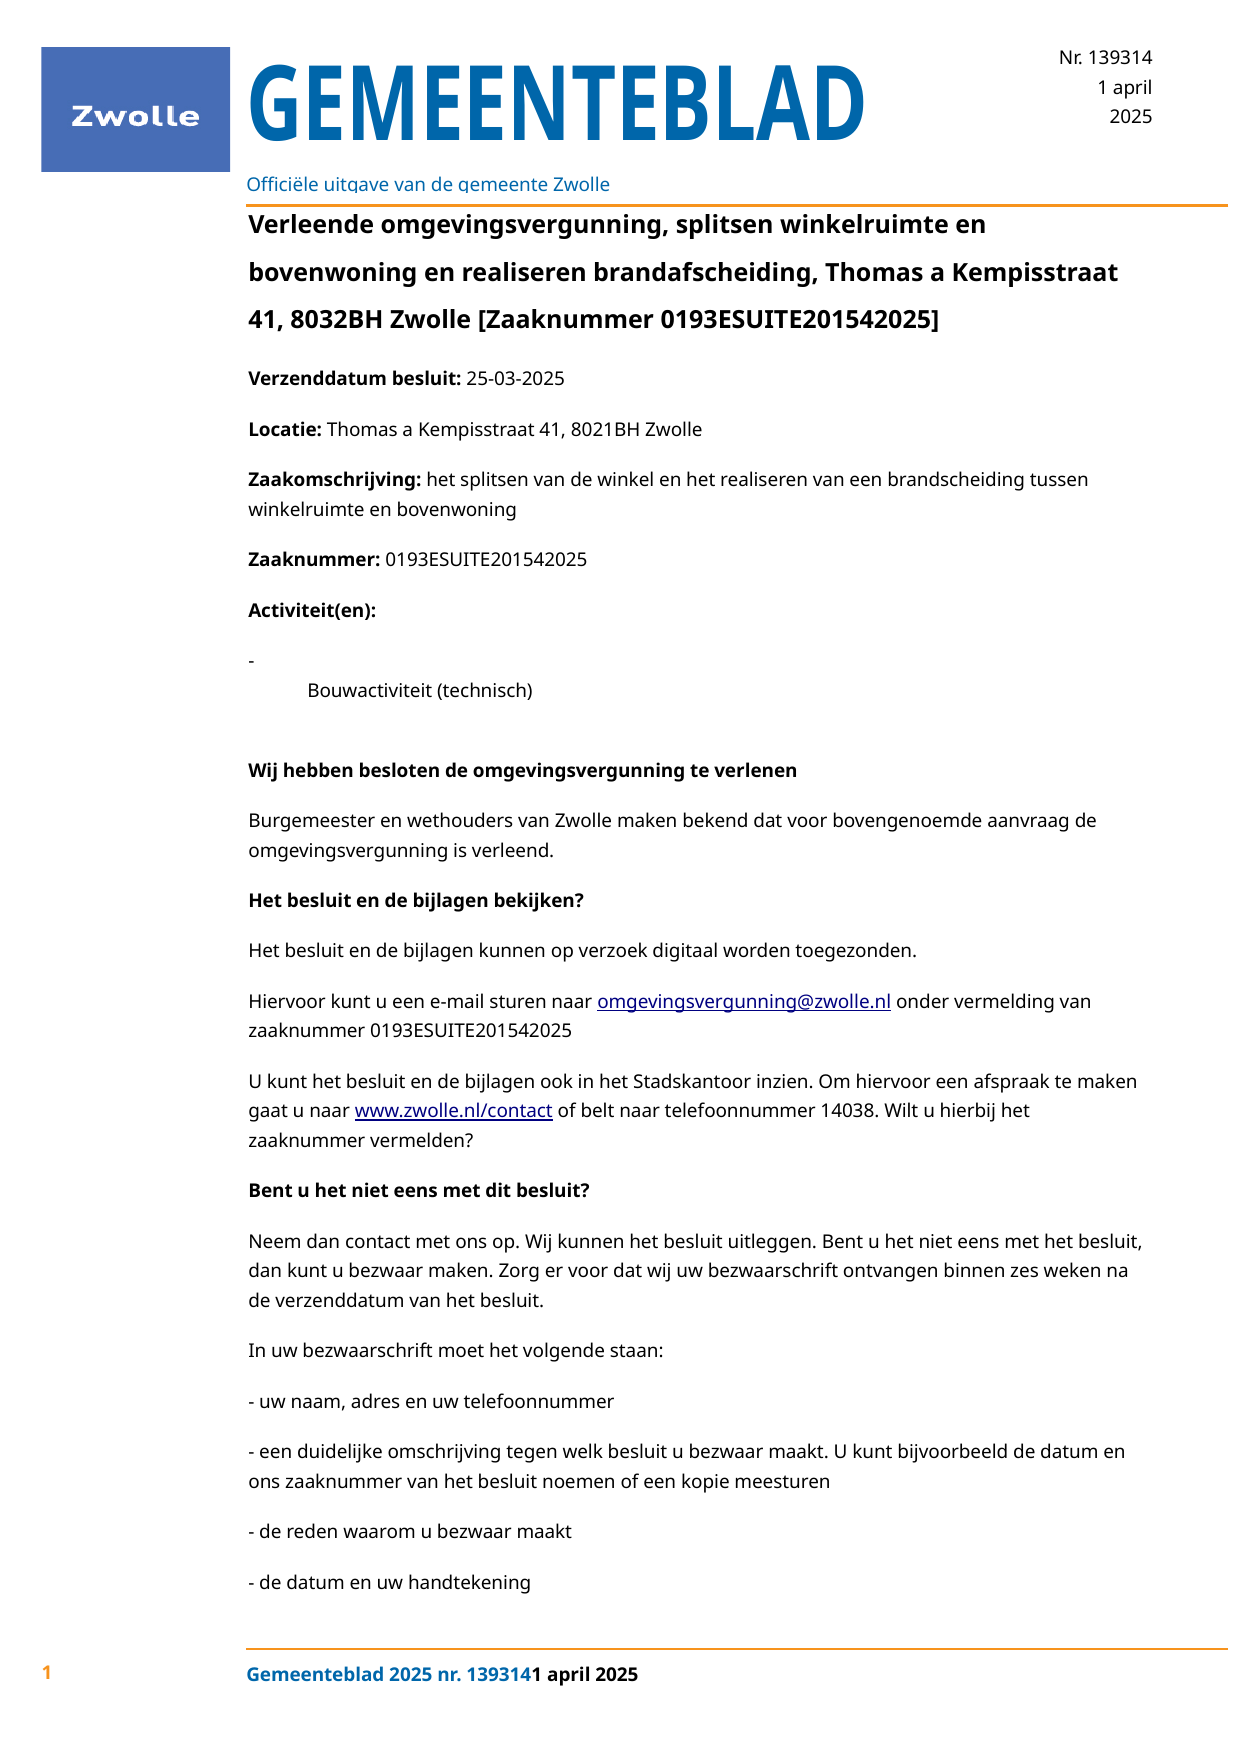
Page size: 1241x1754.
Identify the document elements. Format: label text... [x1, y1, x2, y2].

text U kunt het besluit en de bijlagen ook in het Stadskantoor inzien. Om hiervoor een afspraak te maken gaat u naar www.zwolle.nl/contact of belt naar telefoonnummer 14038. Wilt u hierbij het zaaknummer vermelden? [248, 1068, 1152, 1153]
text Locatie: Thomas a Kempisstraat 41, 8021BH Zwolle [248, 416, 1152, 442]
text Bent u het niet eens met dit besluit? [248, 1178, 1152, 1203]
text Neem dan contact met ons op. Wij kunnen het besluit uitleggen. Bent u het niet eens met het besluit, dan kunt u bezwaar maken. Zorg er voor dat wij uw bezwaarschrift ontvangen binnen zes weken na de verzenddatum van het besluit. [248, 1228, 1152, 1313]
text Zaakomschrijving: het splitsen van de winkel en het realiseren van een brandscheiding tussen winkelruimte en bovenwoning [248, 466, 1152, 522]
text - een duidelijke omschrijving tegen welk besluit u bezwaar maakt. U kunt bijvoorbeeld de datum en ons zaaknummer van het besluit noemen of een kopie meesturen [248, 1438, 1152, 1494]
text - de reden waarom u bezwaar maakt [248, 1518, 1152, 1544]
text Verleende omgevingsvergunning, splitsen winkelruimte en bovenwoning en realiseren brandafscheiding, Thomas a Kempisstraat 41, 8032BH Zwolle [Zaaknummer 0193ESUITE201542025] [248, 207, 1152, 336]
text In uw bezwaarschrift moet het volgende staan: [248, 1338, 1152, 1363]
text - de datum en uw handtekening [248, 1569, 1152, 1594]
picture [41, 47, 231, 172]
text Het besluit en de bijlagen bekijken? [248, 887, 1152, 913]
list Bouwactiviteit (technisch) [248, 677, 1152, 702]
text Activiteit(en): [248, 597, 1152, 622]
text Wij hebben besloten de omgevingsvergunning te verlenen [248, 757, 1152, 782]
text Hiervoor kunt u een e-mail sturen naar omgevingsvergunning@zwolle.nl onder vermelding van zaaknummer 0193ESUITE201542025 [248, 988, 1152, 1043]
text Verzenddatum besluit: 25-03-2025 [248, 366, 1152, 391]
text Zaaknummer: 0193ESUITE201542025 [248, 546, 1152, 572]
text - uw naam, adres en uw telefoonnummer [248, 1388, 1152, 1414]
text Het besluit en de bijlagen kunnen op verzoek digitaal worden toegezonden. [248, 938, 1152, 963]
text Burgemeester en wethouders van Zwolle maken bekend dat voor bovengenoemde aanvraag de omgevingsvergunning is verleend. [248, 807, 1152, 862]
